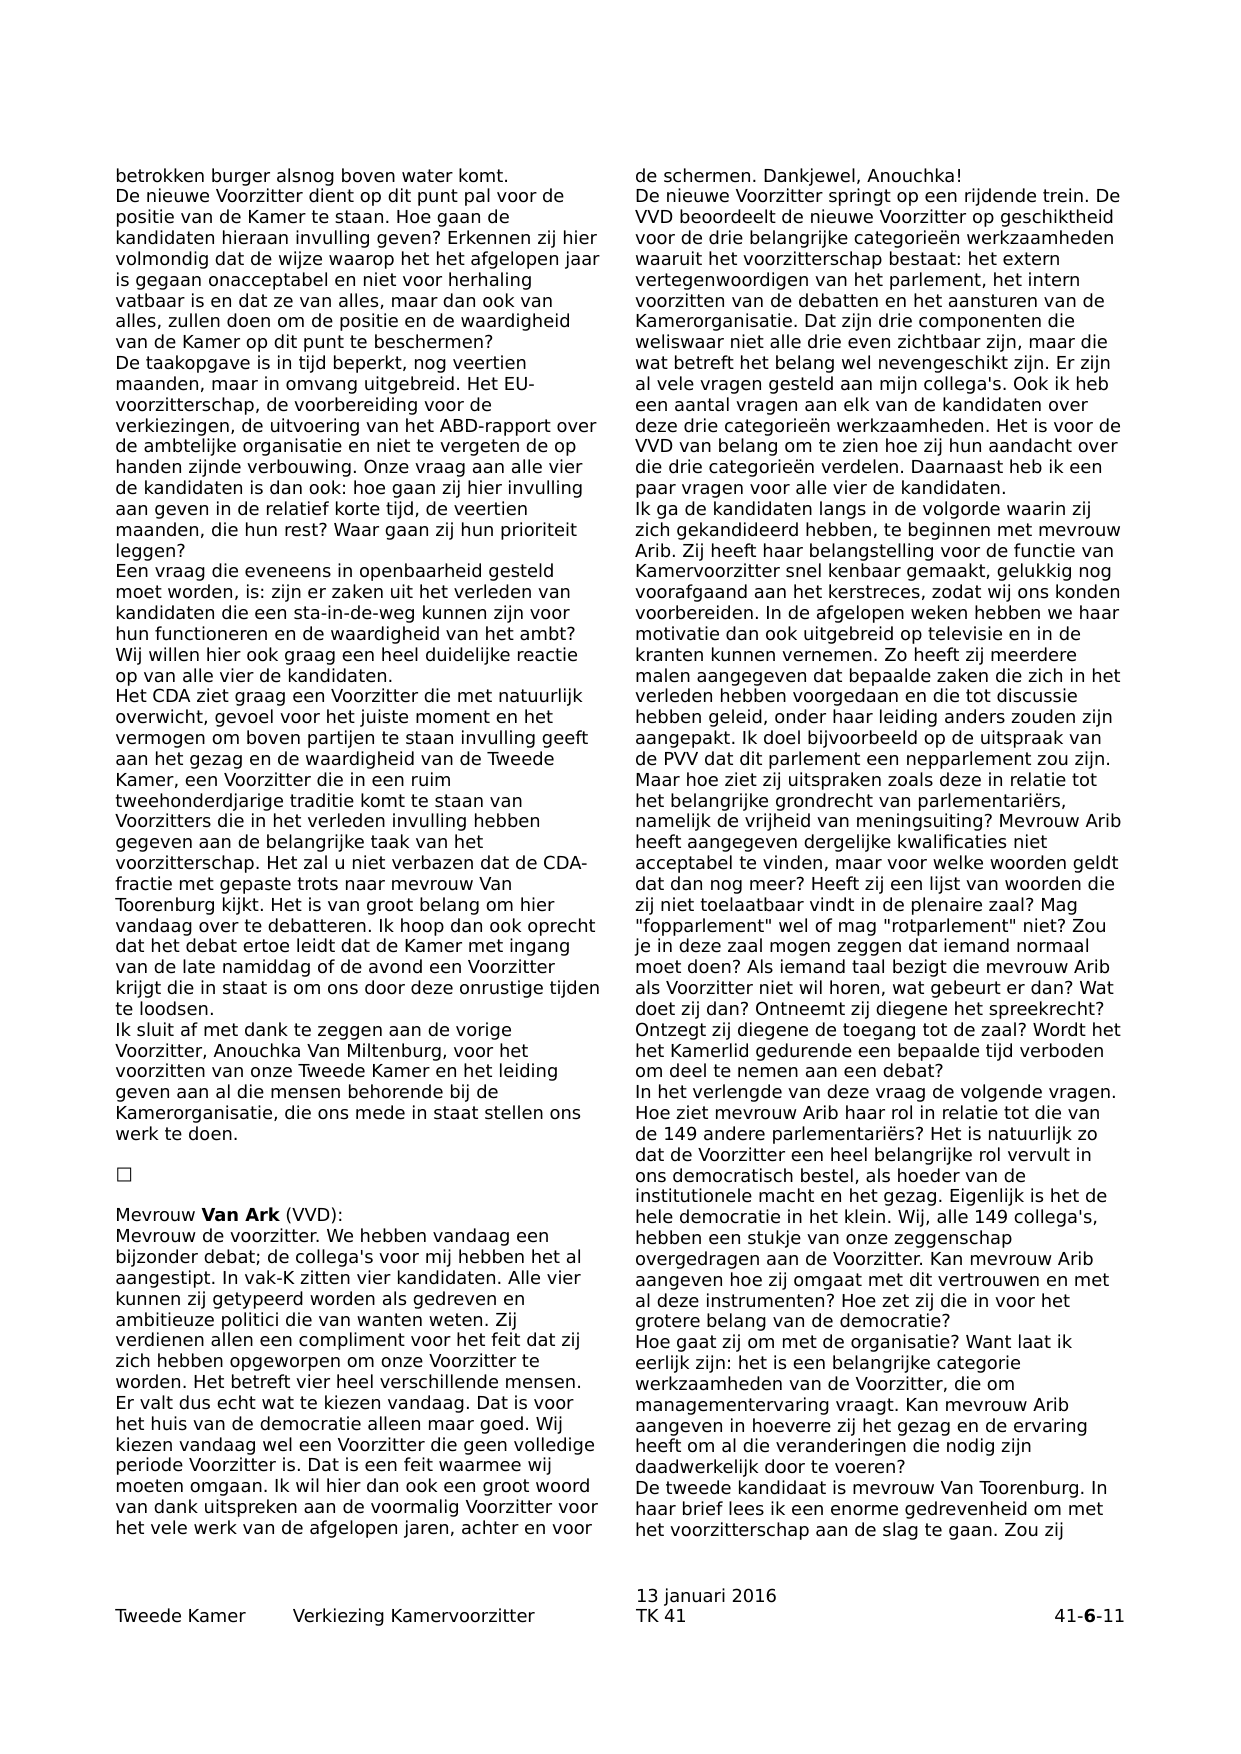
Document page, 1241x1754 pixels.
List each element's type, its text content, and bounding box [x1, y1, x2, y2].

text Een vraag die eveneens in openbaarheid gesteld moet worden, is: zijn er zaken uit het verleden van kandidaten die een sta-in-de-weg kunnen zijn voor hun functioneren en de waardigheid van het ambt? Wij willen hier ook graag een heel duidelijke reactie op van alle vier de kandidaten. [115, 561, 605, 686]
text de schermen. Dankjewel, Anouchka! [635, 165, 1125, 186]
text De taakopgave is in tijd beperkt, nog veertien maanden, maar in omvang uitgebreid. Het EU-voorzitterschap, de voorbereiding voor de verkiezingen, de uitvoering van het ABD-rapport over de ambtelijke organisatie en niet te vergeten de op handen zijnde verbouwing. Onze vraag aan alle vier de kandidaten is dan ook: hoe gaan zij hier invulling aan geven in de relatief korte tijd, de veertien maanden, die hun rest? Waar gaan zij hun prioriteit leggen? [115, 353, 605, 561]
text Ik ga de kandidaten langs in de volgorde waarin zij zich gekandideerd hebben, te beginnen met mevrouw Arib. Zij heeft haar belangstelling voor de functie van Kamervoorzitter snel kenbaar gemaakt, gelukkig nog voorafgaand aan het kerstreces, zodat wij ons konden voorbereiden. In de afgelopen weken hebben we haar motivatie dan ook uitgebreid op televisie en in de kranten kunnen vernemen. Zo heeft zij meerdere malen aangegeven dat bepaalde zaken die zich in het verleden hebben voorgedaan en die tot discussie hebben geleid, onder haar leiding anders zouden zijn aangepakt. Ik doel bijvoorbeeld op de uitspraak van de PVV dat dit parlement een nepparlement zou zijn. Maar hoe ziet zij uitspraken zoals deze in relatie tot het belangrijke grondrecht van parlementariërs, namelijk de vrijheid van meningsuiting? Mevrouw Arib heeft aangegeven dergelijke kwalificaties niet acceptabel te vinden, maar voor welke woorden geldt dat dan nog meer? Heeft zij een lijst van woorden die zij niet toelaatbaar vindt in de plenaire zaal? Mag "fopparlement" wel of mag "rotparlement" niet? Zou je in deze zaal mogen zeggen dat iemand normaal moet doen? Als iemand taal bezigt die mevrouw Arib als Voorzitter niet wil horen, wat gebeurt er dan? Wat doet zij dan? Ontneemt zij diegene het spreekrecht? Ontzegt zij diegene de toegang tot de zaal? Wordt het het Kamerlid gedurende een bepaalde tijd verboden om deel te nemen aan een debat? [635, 499, 1125, 1082]
text In het verlengde van deze vraag de volgende vragen. Hoe ziet mevrouw Arib haar rol in relatie tot die van de 149 andere parlementariërs? Het is natuurlijk zo dat de Voorzitter een heel belangrijke rol vervult in ons democratisch bestel, als hoeder van de institutionele macht en het gezag. Eigenlijk is het de hele democratie in het klein. Wij, alle 149 collega's, hebben een stukje van onze zeggenschap overgedragen aan de Voorzitter. Kan mevrouw Arib aangeven hoe zij omgaat met dit vertrouwen en met al deze instrumenten? Hoe zet zij die in voor het grotere belang van de democratie? [635, 1082, 1125, 1332]
text De nieuwe Voorzitter springt op een rijdende trein. De VVD beoordeelt de nieuwe Voorzitter op geschiktheid voor de drie belangrijke categorieën werkzaamheden waaruit het voorzitterschap bestaat: het extern vertegenwoordigen van het parlement, het intern voorzitten van de debatten en het aansturen van de Kamerorganisatie. Dat zijn drie componenten die weliswaar niet alle drie even zichtbaar zijn, maar die wat betreft het belang wel nevengeschikt zijn. Er zijn al vele vragen gesteld aan mijn collega's. Ook ik heb een aantal vragen aan elk van de kandidaten over deze drie categorieën werkzaamheden. Het is voor de VVD van belang om te zien hoe zij hun aandacht over die drie categorieën verdelen. Daarnaast heb ik een paar vragen voor alle vier de kandidaten. [635, 186, 1125, 499]
text ⬜ [115, 1164, 605, 1185]
text Mevrouw Van Ark (VVD): [115, 1205, 605, 1226]
text De nieuwe Voorzitter dient op dit punt pal voor de positie van de Kamer te staan. Hoe gaan de kandidaten hieraan invulling geven? Erkennen zij hier volmondig dat de wijze waarop het het afgelopen jaar is gegaan onacceptabel en niet voor herhaling vatbaar is en dat ze van alles, maar dan ook van alles, zullen doen om de positie en de waardigheid van de Kamer op dit punt te beschermen? [115, 186, 605, 353]
text Het CDA ziet graag een Voorzitter die met natuurlijk overwicht, gevoel voor het juiste moment en het vermogen om boven partijen te staan invulling geeft aan het gezag en de waardigheid van de Tweede Kamer, een Voorzitter die in een ruim tweehonderdjarige traditie komt te staan van Voorzitters die in het verleden invulling hebben gegeven aan de belangrijke taak van het voorzitterschap. Het zal u niet verbazen dat de CDA-fractie met gepaste trots naar mevrouw Van Toorenburg kijkt. Het is van groot belang om hier vandaag over te debatteren. Ik hoop dan ook oprecht dat het debat ertoe leidt dat de Kamer met ingang van de late namiddag of de avond een Voorzitter krijgt die in staat is om ons door deze onrustige tijden te loodsen. [115, 686, 605, 1019]
text Ik sluit af met dank te zeggen aan de vorige Voorzitter, Anouchka Van Miltenburg, voor het voorzitten van onze Tweede Kamer en het leiding geven aan al die mensen behorende bij de Kamerorganisatie, die ons mede in staat stellen ons werk te doen. [115, 1019, 605, 1144]
text betrokken burger alsnog boven water komt. [115, 165, 605, 186]
text Hoe gaat zij om met de organisatie? Want laat ik eerlijk zijn: het is een belangrijke categorie werkzaamheden van de Voorzitter, die om managementervaring vraagt. Kan mevrouw Arib aangeven in hoeverre zij het gezag en de ervaring heeft om al die veranderingen die nodig zijn daadwerkelijk door te voeren? [635, 1332, 1125, 1478]
text Mevrouw de voorzitter. We hebben vandaag een bijzonder debat; de collega's voor mij hebben het al aangestipt. In vak-K zitten vier kandidaten. Alle vier kunnen zij getypeerd worden als gedreven en ambitieuze politici die van wanten weten. Zij verdienen allen een compliment voor het feit dat zij zich hebben opgeworpen om onze Voorzitter te worden. Het betreft vier heel verschillende mensen. Er valt dus echt wat te kiezen vandaag. Dat is voor het huis van de democratie alleen maar goed. Wij kiezen vandaag wel een Voorzitter die geen volledige periode Voorzitter is. Dat is een feit waarmee wij moeten omgaan. Ik wil hier dan ook een groot woord van dank uitspreken aan de voormalig Voorzitter voor het vele werk van de afgelopen jaren, achter en voor [115, 1226, 605, 1538]
text De tweede kandidaat is mevrouw Van Toorenburg. In haar brief lees ik een enorme gedrevenheid om met het voorzitterschap aan de slag te gaan. Zou zij [635, 1478, 1125, 1540]
